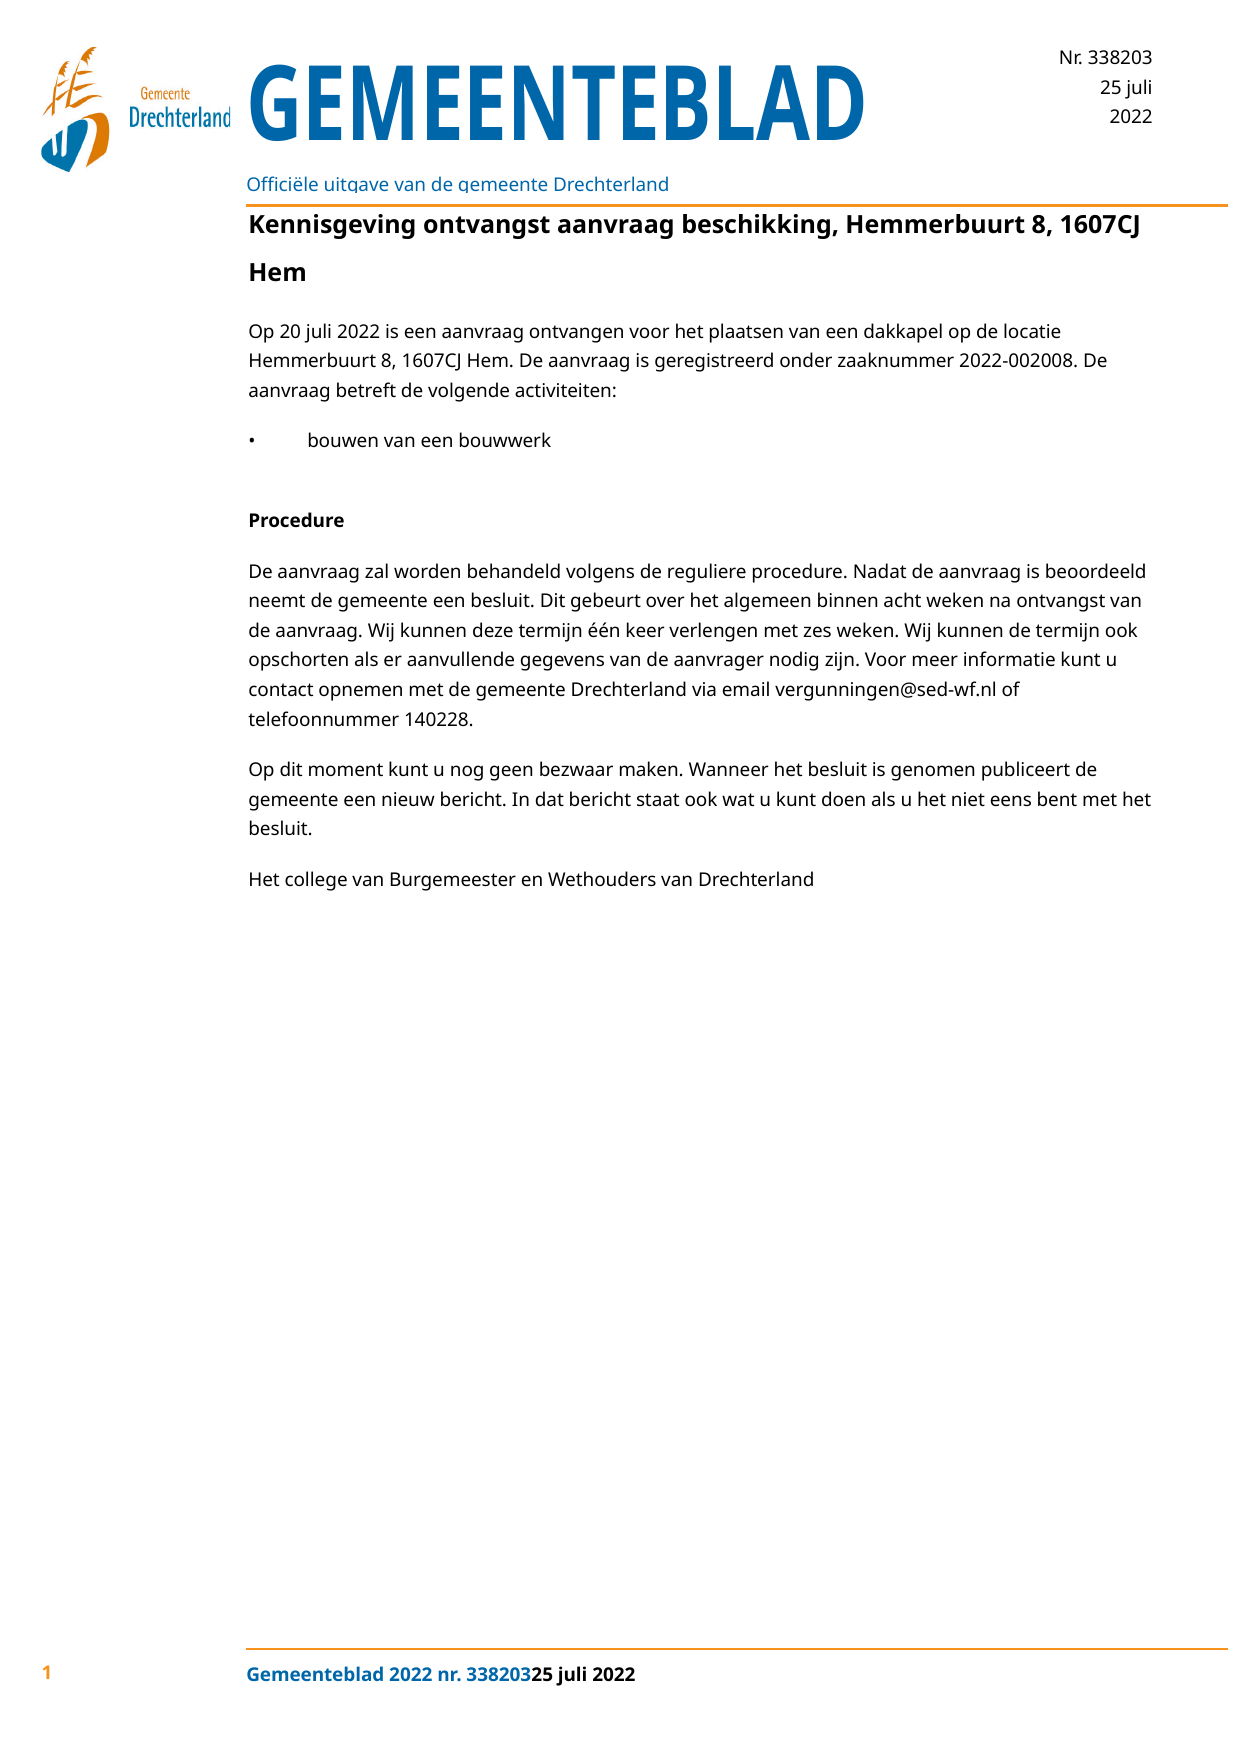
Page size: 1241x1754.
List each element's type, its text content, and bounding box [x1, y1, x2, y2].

text Op dit moment kunt u nog geen bezwaar maken. Wanneer het besluit is genomen publiceert de gemeente een nieuw bericht. In dat bericht staat ook wat u kunt doen als u het niet eens bent met het besluit. [248, 756, 1152, 841]
picture [41, 158, 64, 172]
text Kennisgeving ontvangst aanvraag beschikking, Hemmerbuurt 8, 1607CJ Hem [248, 207, 1152, 288]
text Op 20 juli 2022 is een aanvraag ontvangen voor het plaatsen van een dakkapel op de locatie Hemmerbuurt 8, 1607CJ Hem. De aanvraag is geregistreerd onder zaaknummer 2022-002008. De aanvraag betreft de volgende activiteiten: [248, 318, 1152, 403]
picture [226, 115, 231, 124]
list bouwen van een bouwwerk [248, 427, 1152, 453]
picture [41, 47, 231, 172]
text De aanvraag zal worden behandeld volgens de reguliere procedure. Nadat de aanvraag is beoordeeld neemt de gemeente een besluit. Dit gebeurt over het algemeen binnen acht weken na ontvangst van de aanvraag. Wij kunnen deze termijn één keer verlengen met zes weken. Wij kunnen de termijn ook opschorten als er aanvullende gegevens van de aanvrager nodig zijn. Voor meer informatie kunt u contact opnemen met de gemeente Drechterland via email vergunningen@sed-wf.nl of telefoonnummer 140228. [248, 558, 1152, 732]
text Het college van Burgemeester en Wethouders van Drechterland [248, 866, 1152, 892]
text Procedure [248, 507, 1152, 533]
